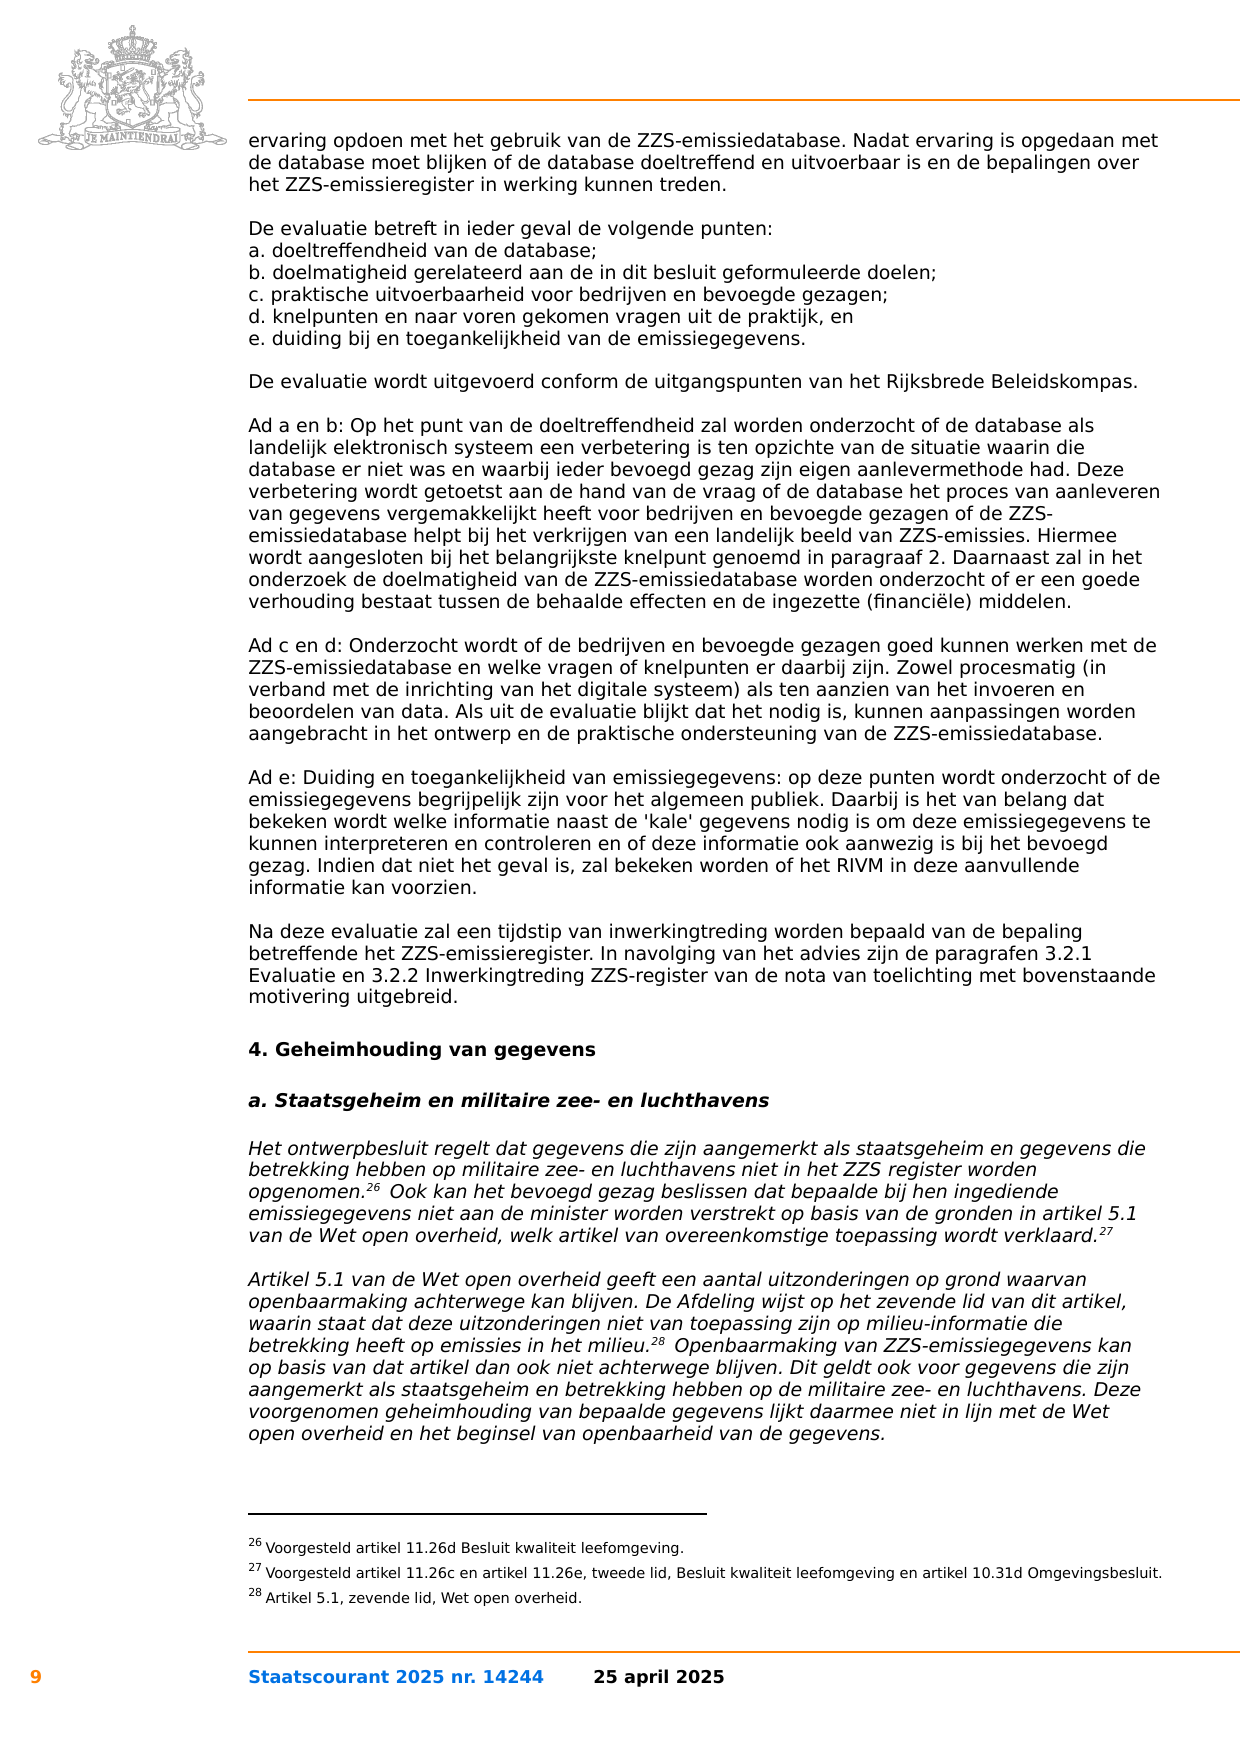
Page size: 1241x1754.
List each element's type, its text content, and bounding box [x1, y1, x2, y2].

text Ad c en d: Onderzocht wordt of de bedrijven en bevoegde gezagen goed kunnen werken met de ZZS-emissiedatabase en welke vragen of knelpunten er daarbij zijn. Zowel procesmatig (in verband met de inrichting van het digitale systeem) als ten aanzien van het invoeren en beoordelen van data. Als uit de evaluatie blijkt dat het nodig is, kunnen aanpassingen worden aangebracht in het ontwerp en de praktische ondersteuning van de ZZS-emissiedatabase. [248, 635, 1163, 745]
text d. knelpunten en naar voren gekomen vragen uit de praktijk, en [248, 306, 1163, 328]
text Na deze evaluatie zal een tijdstip van inwerkingtreding worden bepaald van de bepaling betreffende het ZZS-emissieregister. In navolging van het advies zijn de paragrafen 3.2.1 Evaluatie en 3.2.2 Inwerkingtreding ZZS-register van de nota van toelichting met bovenstaande motivering uitgebreid. [248, 921, 1163, 1008]
text a. doeltreffendheid van de database; [248, 240, 1163, 262]
text Artikel 5.1 van de Wet open overheid geeft een aantal uitzonderingen op grond waarvan openbaarmaking achterwege kan blijven. De Afdeling wijst op het zevende lid van dit artikel, waarin staat dat deze uitzonderingen niet van toepassing zijn op milieu-informatie die betrekking heeft op emissies in het milieu. Openbaarmaking van ZZS-emissiegegevens kan op basis van dat artikel dan ook niet achterwege blijven. Dit geldt ook voor gegevens die zijn aangemerkt als staatsgeheim en betrekking hebben op de militaire zee- en luchthavens. Deze voorgenomen geheimhouding van bepaalde gegevens lijkt daarmee niet in lijn met de Wet open overheid en het beginsel van openbaarheid van de gegevens. [248, 1269, 1163, 1445]
text b. doelmatigheid gerelateerd aan de in dit besluit geformuleerde doelen; [248, 262, 1163, 284]
text De evaluatie wordt uitgevoerd conform de uitgangspunten van het Rijksbrede Beleidskompas. [248, 371, 1163, 393]
subtitle a. Staatsgeheim en militaire zee- en luchthavens [248, 1090, 1163, 1112]
text Ad a en b: Op het punt van de doeltreffendheid zal worden onderzocht of de database als landelijk elektronisch systeem een verbetering is ten opzichte van de situatie waarin die database er niet was en waarbij ieder bevoegd gezag zijn eigen aanlevermethode had. Deze verbetering wordt getoetst aan de hand van de vraag of de database het proces van aanleveren van gegevens vergemakkelijkt heeft voor bedrijven en bevoegde gezagen of de ZZS-emissiedatabase helpt bij het verkrijgen van een landelijk beeld van ZZS-emissies. Hiermee wordt aangesloten bij het belangrijkste knelpunt genoemd in paragraaf 2. Daarnaast zal in het onderzoek de doelmatigheid van de ZZS-emissiedatabase worden onderzocht of er een goede verhouding bestaat tussen de behaalde effecten en de ingezette (financiële) middelen. [248, 415, 1163, 613]
text Voorgesteld artikel 11.26d Besluit kwaliteit leefomgeving. [248, 1536, 1163, 1558]
text Het ontwerpbesluit regelt dat gegevens die zijn aangemerkt als staatsgeheim en gegevens die betrekking hebben op militaire zee- en luchthavens niet in het ZZS­ register worden opgenomen. Ook kan het bevoegd gezag beslissen dat bepaalde bij hen ingediende emissiegegevens niet aan de minister worden verstrekt op basis van de gronden in artikel 5.1 van de Wet open overheid, welk artikel van overeenkomstige toepassing wordt verklaard. [248, 1137, 1163, 1247]
text c. praktische uitvoerbaarheid voor bedrijven en bevoegde gezagen; [248, 284, 1163, 306]
picture [38, 25, 227, 150]
text e. duiding bij en toegankelijkheid van de emissiegegevens. [248, 328, 1163, 349]
text Artikel 5.1, zevende lid, Wet open overheid. [248, 1586, 1163, 1608]
text De evaluatie betreft in ieder geval de volgende punten: [248, 218, 1163, 240]
text Voorgesteld artikel 11.26c en artikel 11.26e, tweede lid, Besluit kwaliteit leefomgeving en artikel 10.31d Omgevingsbesluit. [248, 1561, 1163, 1583]
text Ad e: Duiding en toegankelijkheid van emissiegegevens: op deze punten wordt onderzocht of de emissiegegevens begrijpelijk zijn voor het algemeen publiek. Daarbij is het van belang dat bekeken wordt welke informatie naast de 'kale' gegevens nodig is om deze emissiegegevens te kunnen interpreteren en controleren en of deze informatie ook aanwezig is bij het bevoegd gezag. Indien dat niet het geval is, zal bekeken worden of het RIVM in deze aanvullende informatie kan voorzien. [248, 767, 1163, 899]
subtitle 4. Geheimhouding van gegevens [248, 1038, 1163, 1060]
text ervaring opdoen met het gebruik van de ZZS-emissiedatabase. Nadat ervaring is opgedaan met de database moet blijken of de database doeltreffend en uitvoerbaar is en de bepalingen over het ZZS-emissieregister in werking kunnen treden. [248, 130, 1163, 196]
